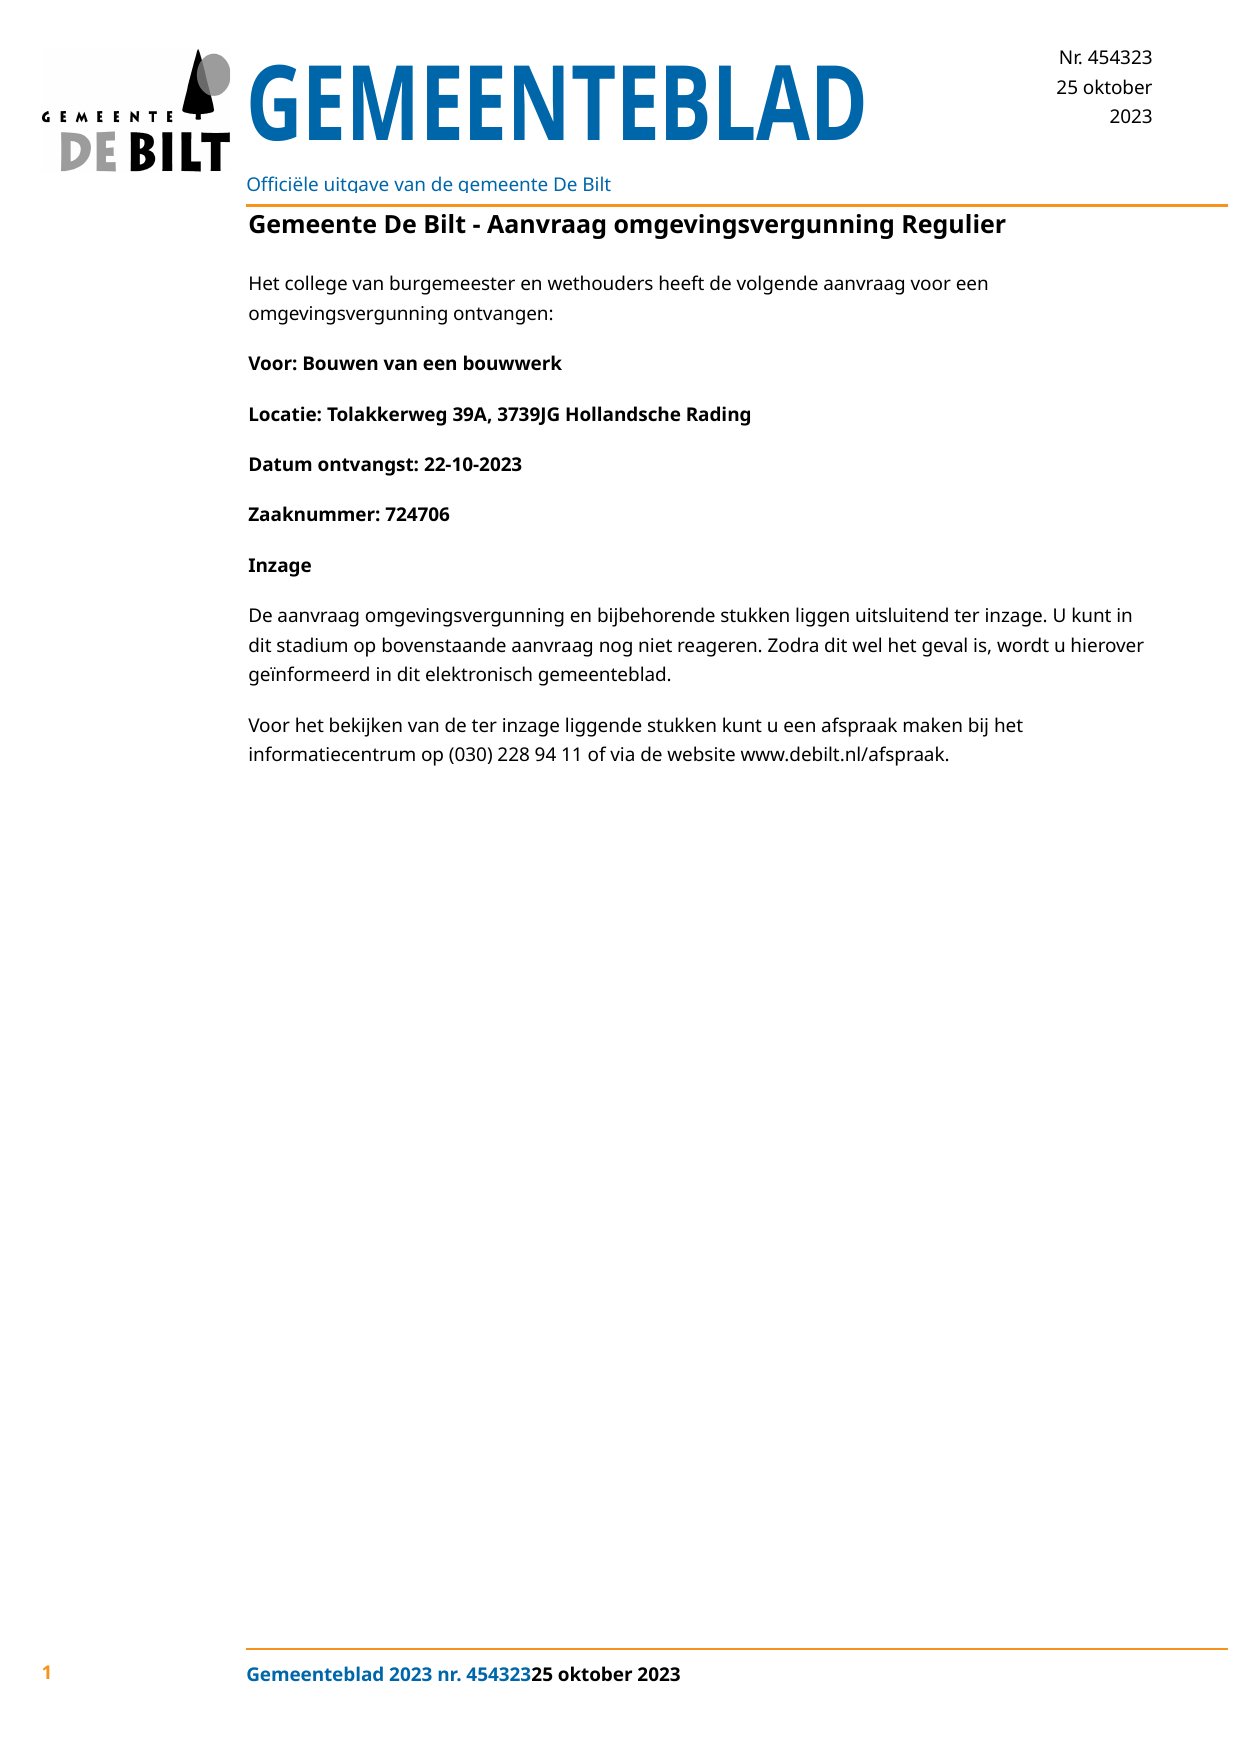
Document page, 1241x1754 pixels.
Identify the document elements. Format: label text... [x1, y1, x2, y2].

text Zaaknummer: 724706 [248, 502, 1152, 527]
text Locatie: Tolakkerweg 39A, 3739JG Hollandsche Rading [248, 401, 1152, 426]
text De aanvraag omgevingsvergunning en bijbehorende stukken liggen uitsluitend ter inzage. U kunt in dit stadium op bovenstaande aanvraag nog niet reageren. Zodra dit wel het geval is, wordt u hierover geïnformeerd in dit elektronisch gemeenteblad. [248, 602, 1152, 687]
text Datum ontvangst: 22-10-2023 [248, 451, 1152, 477]
text Voor: Bouwen van een bouwwerk [248, 350, 1152, 376]
text Het college van burgemeester en wethouders heeft de volgende aanvraag voor een omgevingsvergunning ontvangen: [248, 270, 1152, 326]
picture [41, 47, 231, 172]
text Inzage [248, 552, 1152, 578]
text Voor het bekijken van de ter inzage liggende stukken kunt u een afspraak maken bij het informatiecentrum op (030) 228 94 11 of via de website www.debilt.nl/afspraak. [248, 712, 1152, 767]
text Gemeente De Bilt - Aanvraag omgevingsvergunning Regulier [248, 207, 1152, 241]
